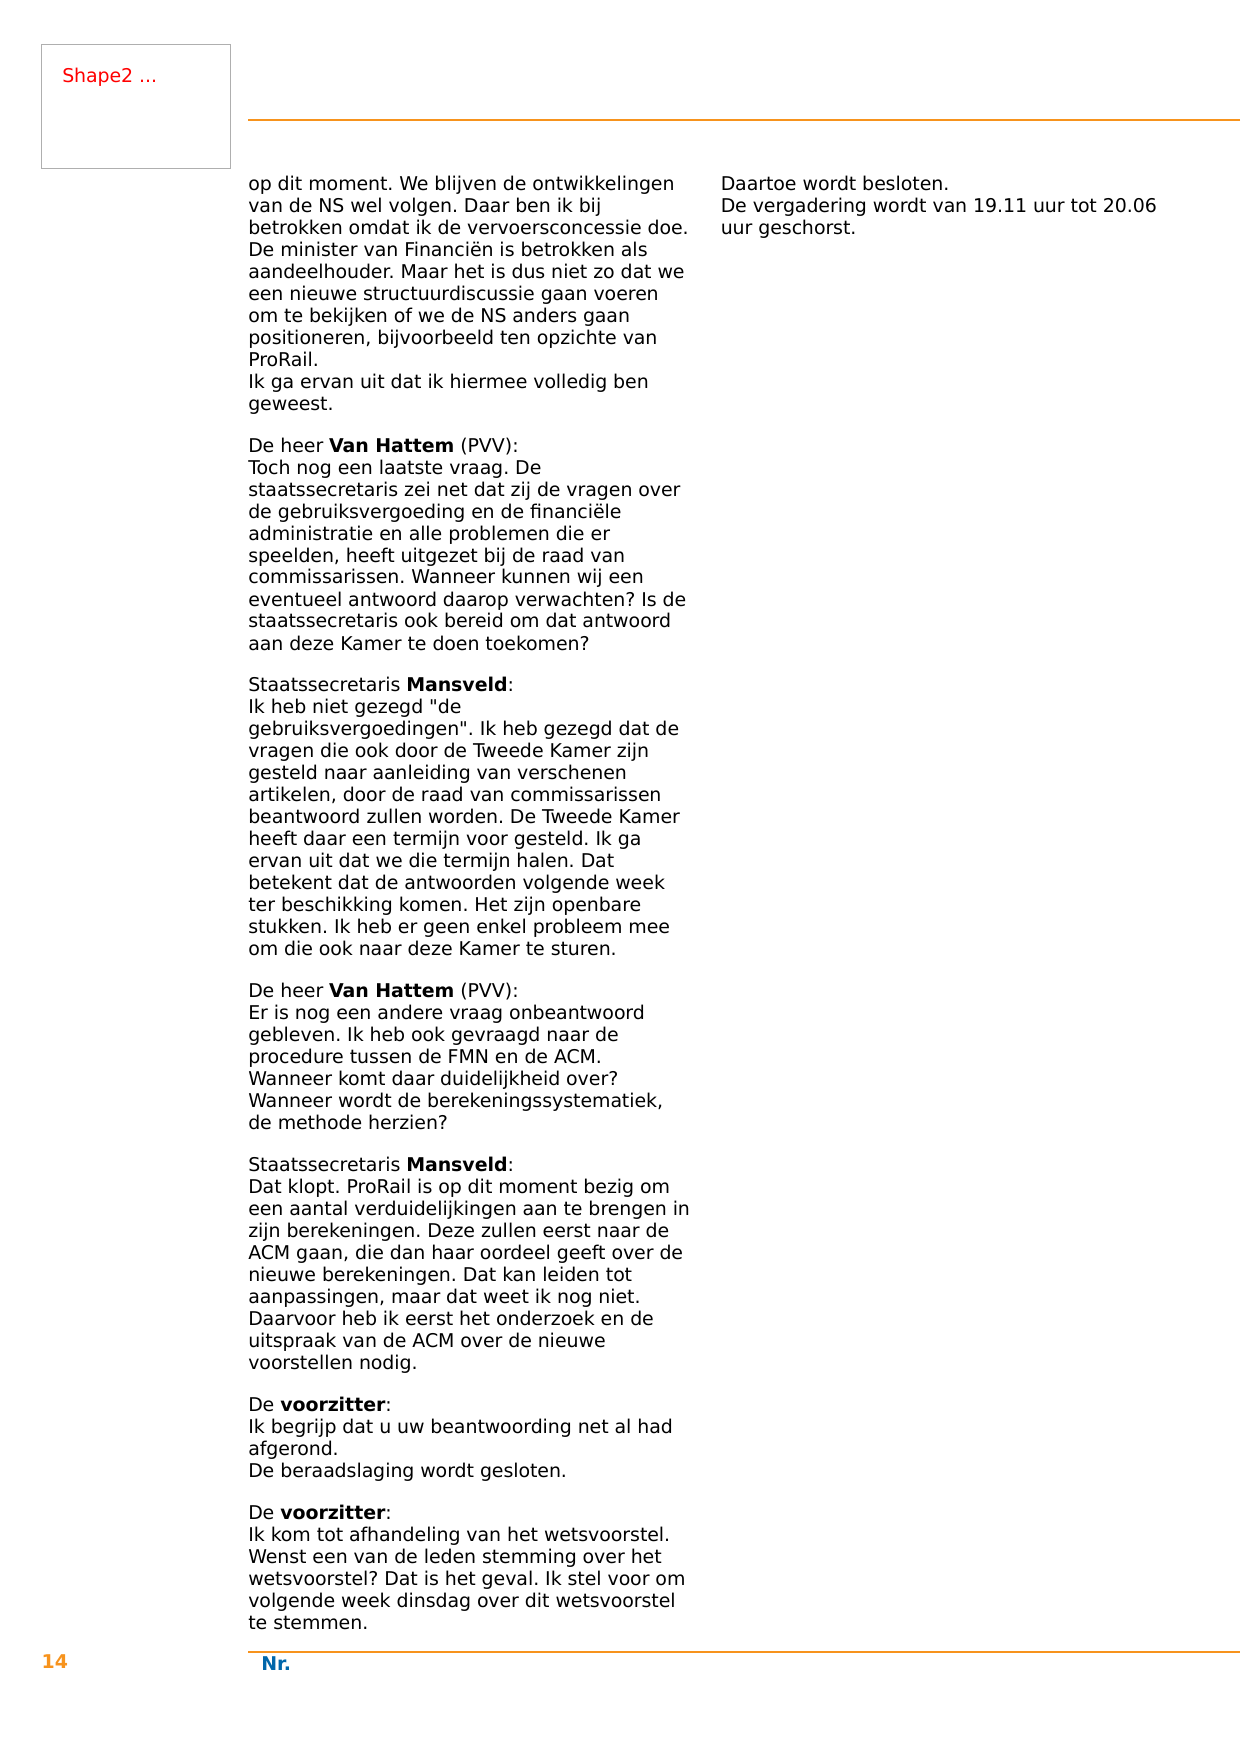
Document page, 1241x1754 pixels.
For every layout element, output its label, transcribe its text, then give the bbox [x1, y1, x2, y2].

text Ik begrijp dat u uw beantwoording net al had afgerond. [248, 1416, 691, 1460]
text op dit moment. We blijven de ontwikkelingen van de NS wel volgen. Daar ben ik bij betrokken omdat ik de vervoersconcessie doe. De minister van Financiën is betrokken als aandeelhouder. Maar het is dus niet zo dat we een nieuwe structuurdiscussie gaan voeren om te bekijken of we de NS anders gaan positioneren, bijvoorbeeld ten opzichte van ProRail. [248, 173, 691, 371]
text Staatssecretaris Mansveld: [248, 674, 691, 696]
text De voorzitter: [248, 1502, 691, 1524]
text Staatssecretaris Mansveld: [248, 1154, 691, 1176]
text De voorzitter: [248, 1394, 691, 1416]
text Ik kom tot afhandeling van het wetsvoorstel. Wenst een van de leden stemming over het wetsvoorstel? Dat is het geval. Ik stel voor om volgende week dinsdag over dit wetsvoorstel te stemmen. [248, 1524, 691, 1633]
text De heer Van Hattem (PVV): [248, 980, 691, 1002]
text Ik ga ervan uit dat ik hiermee volledig ben geweest. [248, 371, 691, 414]
text Daartoe wordt besloten. [721, 173, 1163, 195]
text De beraadslaging wordt gesloten. [248, 1460, 691, 1482]
text Toch nog een laatste vraag. De staatssecretaris zei net dat zij de vragen over de gebruiksvergoeding en de financiële administratie en alle problemen die er speelden, heeft uitgezet bij de raad van commissarissen. Wanneer kunnen wij een eventueel antwoord daarop verwachten? Is de staatssecretaris ook bereid om dat antwoord aan deze Kamer te doen toekomen? [248, 457, 691, 654]
text Ik heb niet gezegd "de gebruiksvergoedingen". Ik heb gezegd dat de vragen die ook door de Tweede Kamer zijn gesteld naar aanleiding van verschenen artikelen, door de raad van commissarissen beantwoord zullen worden. De Tweede Kamer heeft daar een termijn voor gesteld. Ik ga ervan uit dat we die termijn halen. Dat betekent dat de antwoorden volgende week ter beschikking komen. Het zijn openbare stukken. Ik heb er geen enkel probleem mee om die ook naar deze Kamer te sturen. [248, 696, 691, 960]
text De heer Van Hattem (PVV): [248, 434, 691, 457]
text Dat klopt. ProRail is op dit moment bezig om een aantal verduidelijkingen aan te brengen in zijn berekeningen. Deze zullen eerst naar de ACM gaan, die dan haar oordeel geeft over de nieuwe berekeningen. Dat kan leiden tot aanpassingen, maar dat weet ik nog niet. Daarvoor heb ik eerst het onderzoek en de uitspraak van de ACM over de nieuwe voorstellen nodig. [248, 1176, 691, 1374]
text De vergadering wordt van 19.11 uur tot 20.06 uur geschorst. [721, 195, 1163, 239]
text Er is nog een andere vraag onbeantwoord gebleven. Ik heb ook gevraagd naar de procedure tussen de FMN en de ACM. Wanneer komt daar duidelijkheid over? Wanneer wordt de berekeningssystematiek, de methode herzien? [248, 1002, 691, 1134]
